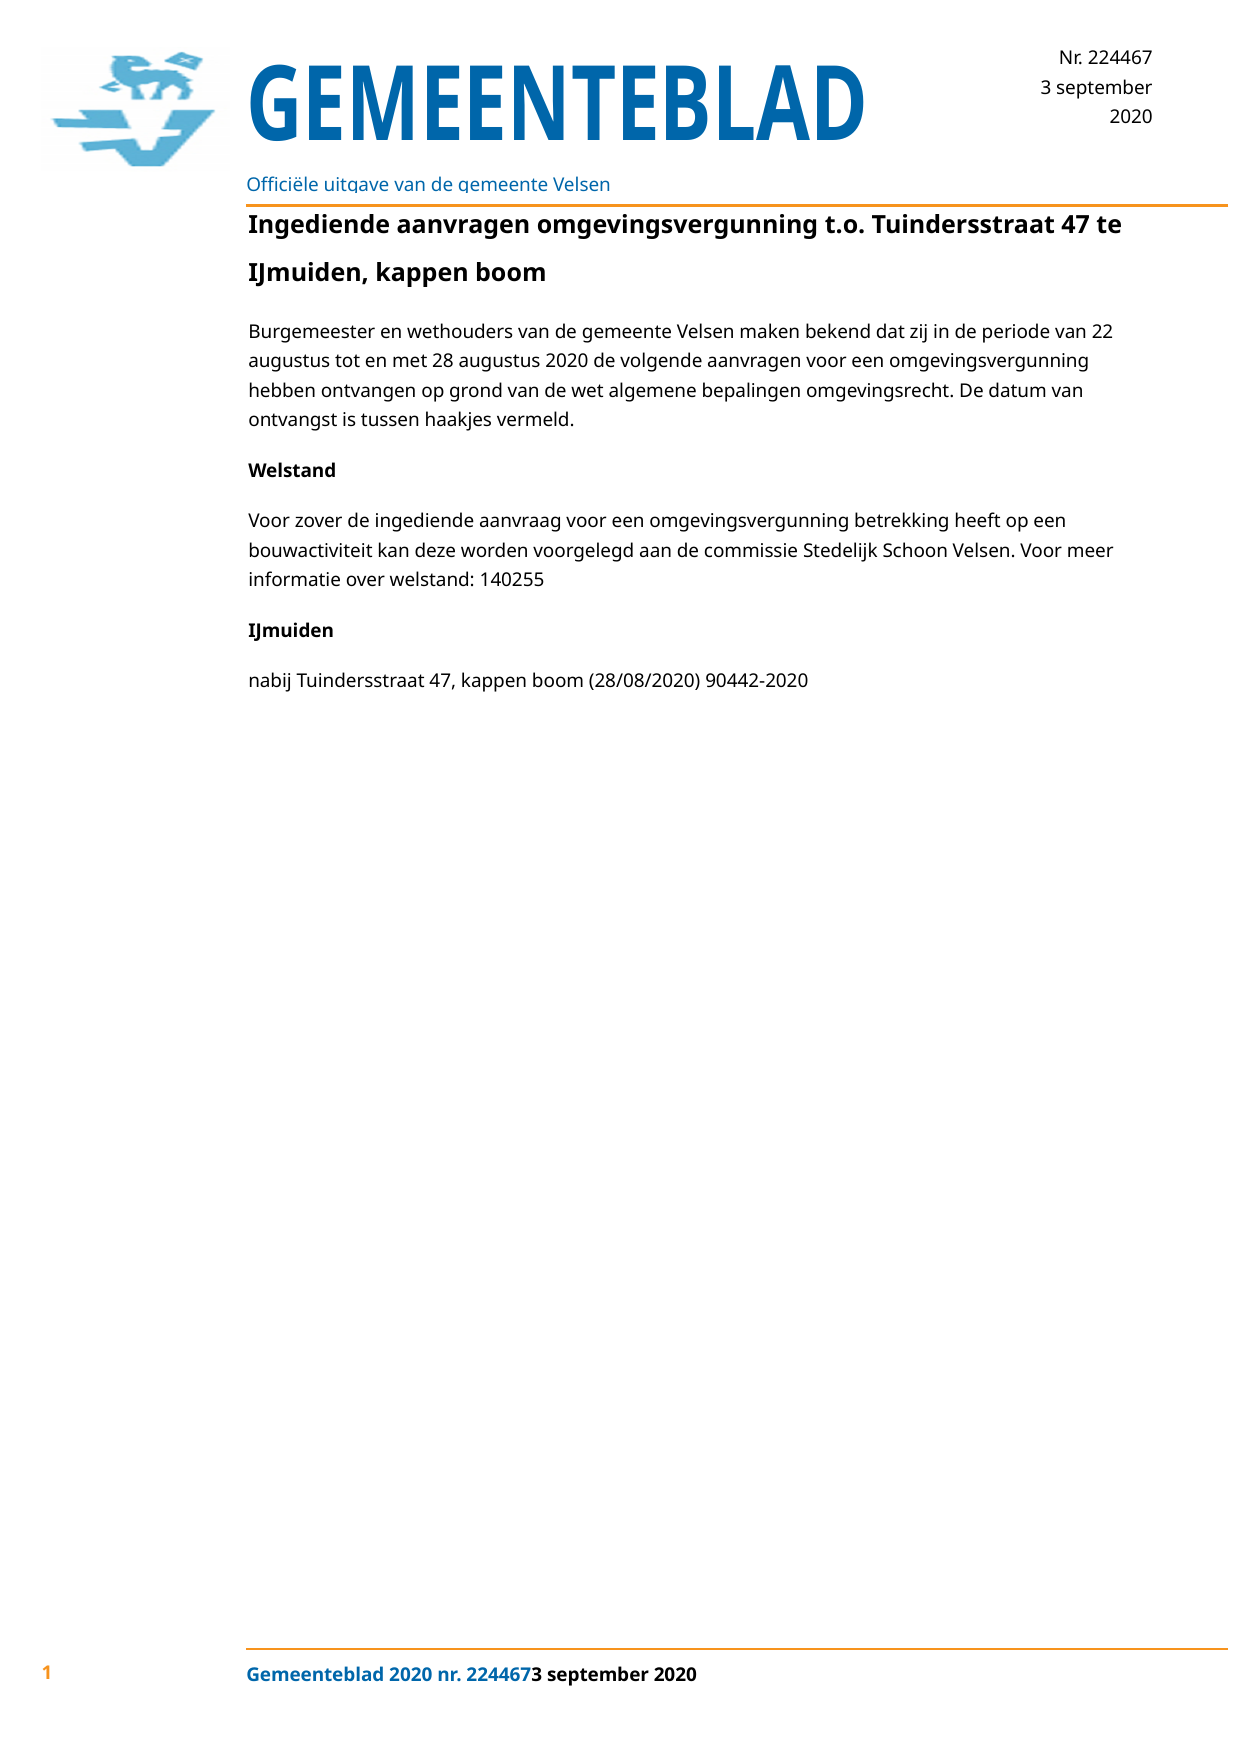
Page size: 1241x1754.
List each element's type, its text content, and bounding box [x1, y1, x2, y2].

text IJmuiden [248, 617, 1152, 643]
picture [41, 47, 231, 172]
text Voor zover de ingediende aanvraag voor een omgevingsvergunning betrekking heeft op een bouwactiviteit kan deze worden voorgelegd aan de commissie Stedelijk Schoon Velsen. Voor meer informatie over welstand: 140255 [248, 507, 1152, 592]
text nabij Tuindersstraat 47, kappen boom (28/08/2020) 90442-2020 [248, 667, 1152, 693]
text Welstand [248, 457, 1152, 483]
text Burgemeester en wethouders van de gemeente Velsen maken bekend dat zij in de periode van 22 augustus tot en met 28 augustus 2020 de volgende aanvragen voor een omgevingsvergunning hebben ontvangen op grond van de wet algemene bepalingen omgevingsrecht. De datum van ontvangst is tussen haakjes vermeld. [248, 318, 1152, 432]
text Ingediende aanvragen omgevingsvergunning t.o. Tuindersstraat 47 te IJmuiden, kappen boom [248, 207, 1152, 288]
